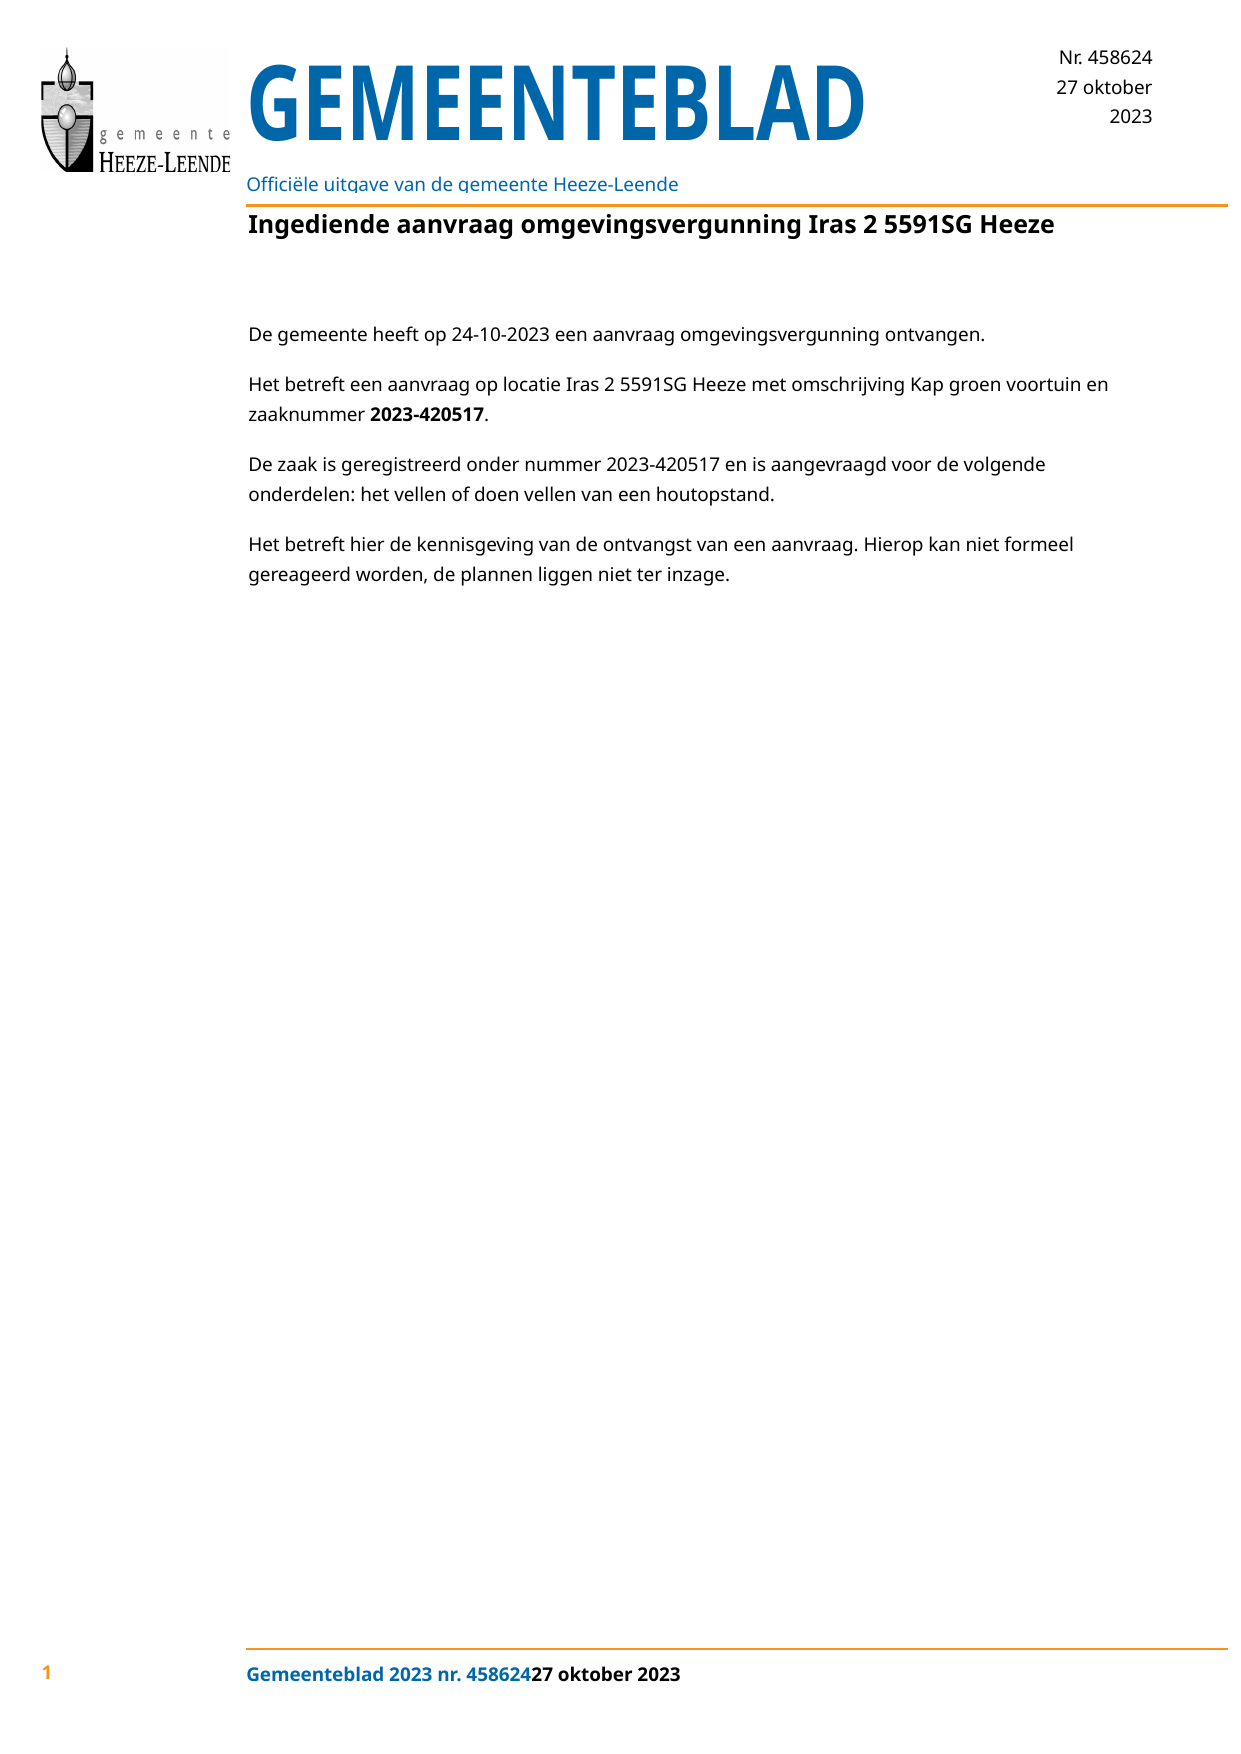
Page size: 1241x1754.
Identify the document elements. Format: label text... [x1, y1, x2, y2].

text Het betreft hier de kennisgeving van de ontvangst van een aanvraag. Hierop kan niet formeel gereageerd worden, de plannen liggen niet ter inzage. [248, 531, 1152, 586]
picture [41, 47, 231, 172]
text De gemeente heeft op 24-10-2023 een aanvraag omgevingsvergunning ontvangen. [248, 321, 1152, 346]
text Ingediende aanvraag omgevingsvergunning Iras 2 5591SG Heeze [248, 207, 1152, 241]
text Het betreft een aanvraag op locatie Iras 2 5591SG Heeze met omschrijving Kap groen voortuin en zaaknummer 2023-420517. [248, 371, 1152, 426]
text De zaak is geregistreerd onder nummer 2023-420517 en is aangevraagd voor de volgende onderdelen: het vellen of doen vellen van een houtopstand. [248, 451, 1152, 506]
